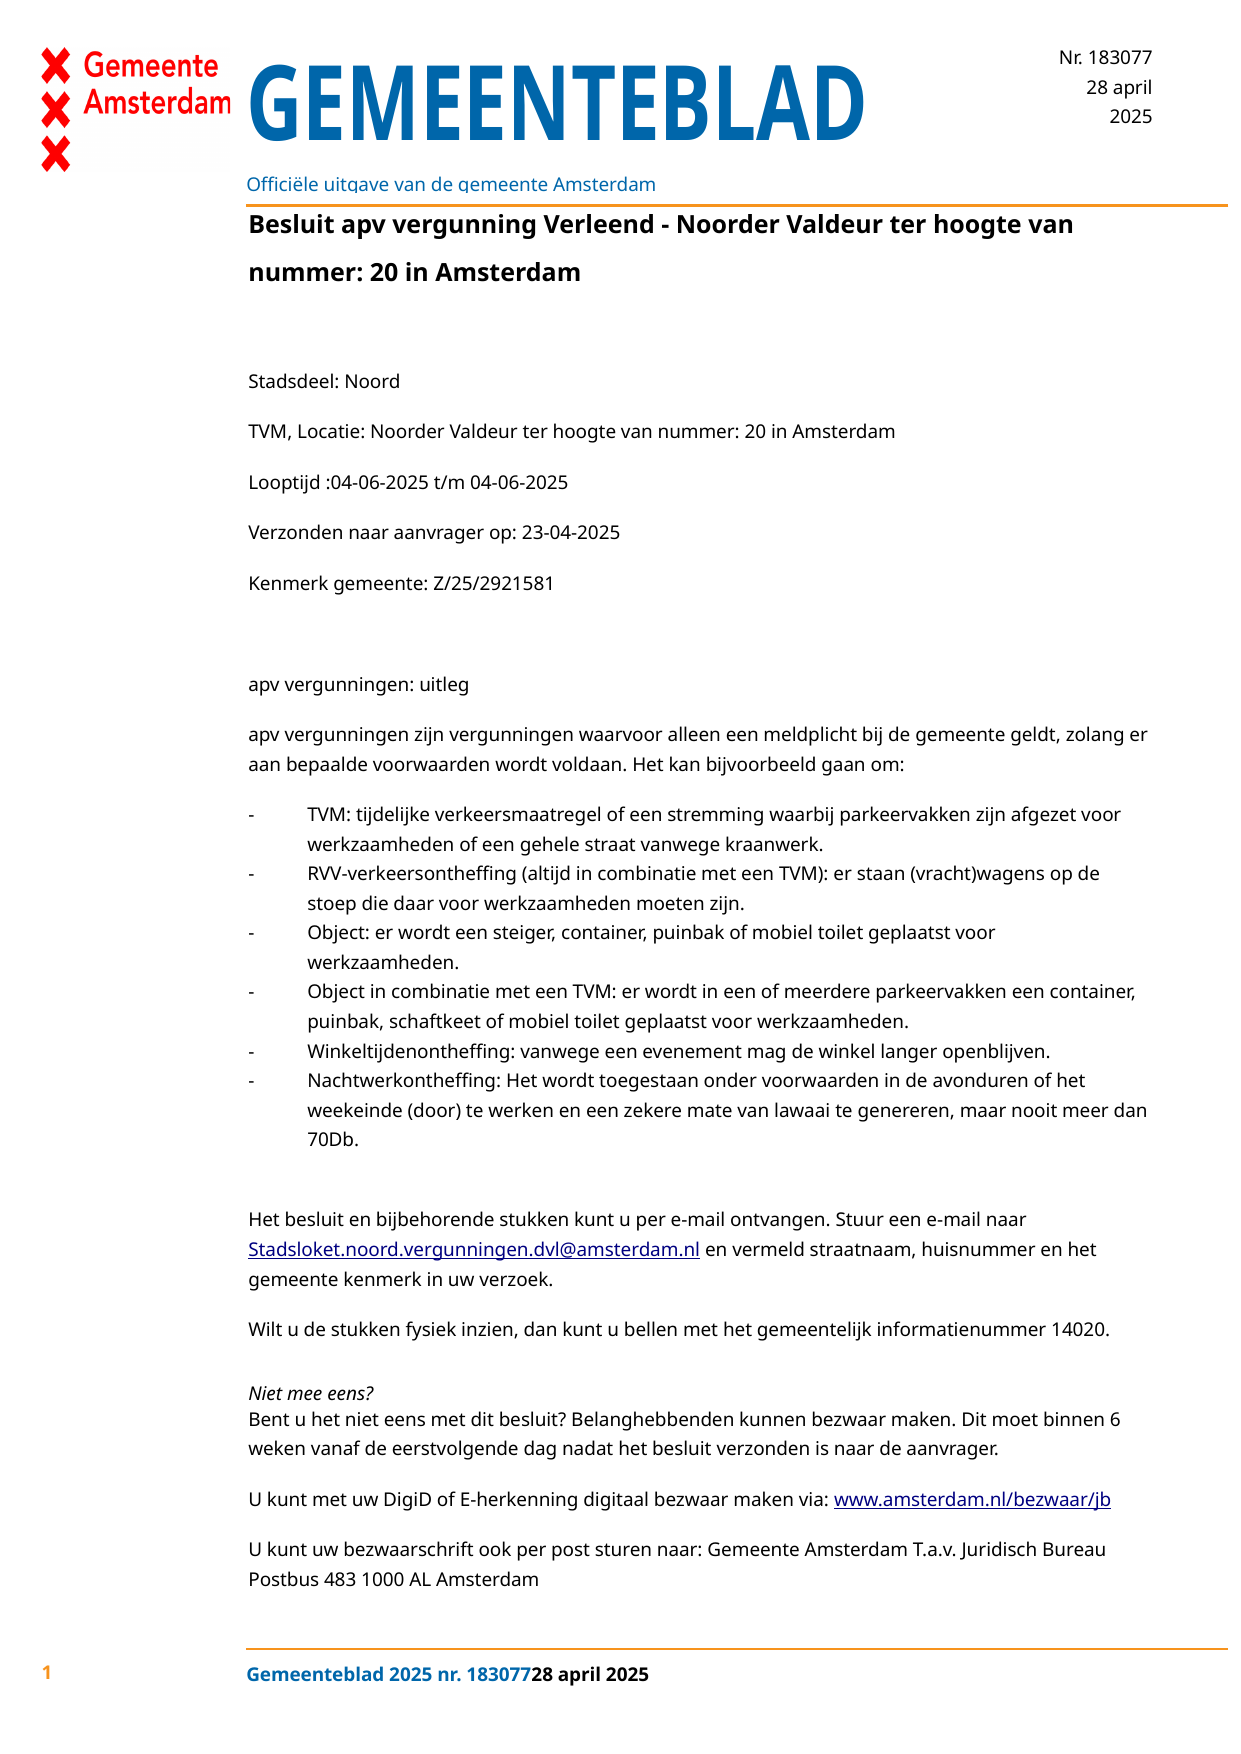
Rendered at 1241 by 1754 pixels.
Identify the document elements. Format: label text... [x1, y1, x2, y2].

list Object in combinatie met een TVM: er wordt in een of meerdere parkeervakken een container, puinbak, schaftkeet of mobiel toilet geplaatst voor werkzaamheden. [248, 979, 1152, 1034]
text apv vergunningen zijn vergunningen waarvoor alleen een meldplicht bij de gemeente geldt, zolang er aan bepaalde voorwaarden wordt voldaan. Het kan bijvoorbeeld gaan om: [248, 721, 1152, 777]
text Besluit apv vergunning Verleend - Noorder Valdeur ter hoogte van nummer: 20 in Amsterdam [248, 207, 1152, 288]
text Kenmerk gemeente: Z/25/2921581 [248, 570, 1152, 596]
list Winkeltijdenontheffing: vanwege een evenement mag de winkel langer openblijven. [248, 1038, 1152, 1064]
text Het besluit en bijbehorende stukken kunt u per e-mail ontvangen. Stuur een e-mail naar Stadsloket.noord.vergunningen.dvl@amsterdam.nl en vermeld straatnaam, huisnummer en het gemeente kenmerk in uw verzoek. [248, 1207, 1152, 1292]
text Looptijd :04-06-2025 t/m 04-06-2025 [248, 469, 1152, 495]
text TVM, Locatie: Noorder Valdeur ter hoogte van nummer: 20 in Amsterdam [248, 419, 1152, 444]
list Nachtwerkontheffing: Het wordt toegestaan onder voorwaarden in de avonduren of het weekeinde (door) te werken en een zekere mate van lawaai te genereren, maar nooit meer dan 70Db. [248, 1067, 1152, 1152]
text apv vergunningen: uitleg [248, 671, 1152, 697]
picture [41, 47, 231, 172]
list Object: er wordt een steiger, container, puinbak of mobiel toilet geplaatst voor werkzaamheden. [248, 919, 1152, 975]
text Stadsdeel: Noord [248, 368, 1152, 394]
list RVV-verkeersontheffing (altijd in combinatie met een TVM): er staan (vracht)wagens op de stoep die daar voor werkzaamheden moeten zijn. [248, 860, 1152, 916]
text U kunt met uw DigiD of E-herkenning digitaal bezwaar maken via: www.amsterdam.nl/bezwaar/jb [248, 1486, 1152, 1512]
text Verzonden naar aanvrager op: 23-04-2025 [248, 519, 1152, 545]
text Wilt u de stukken fysiek inzien, dan kunt u bellen met het gemeentelijk informatienummer 14020. [248, 1316, 1152, 1342]
text U kunt uw bezwaarschrift ook per post sturen naar: Gemeente Amsterdam T.a.v. Juridisch Bureau Postbus 483 1000 AL Amsterdam [248, 1536, 1152, 1592]
text Bent u het niet eens met dit besluit? Belanghebbenden kunnen bezwaar maken. Dit moet binnen 6 weken vanaf de eerstvolgende dag nadat het besluit verzonden is naar de aanvrager. [248, 1406, 1152, 1461]
text Niet mee eens? [248, 1380, 1152, 1406]
list TVM: tijdelijke verkeersmaatregel of een stremming waarbij parkeervakken zijn afgezet voor werkzaamheden of een gehele straat vanwege kraanwerk. [248, 801, 1152, 857]
